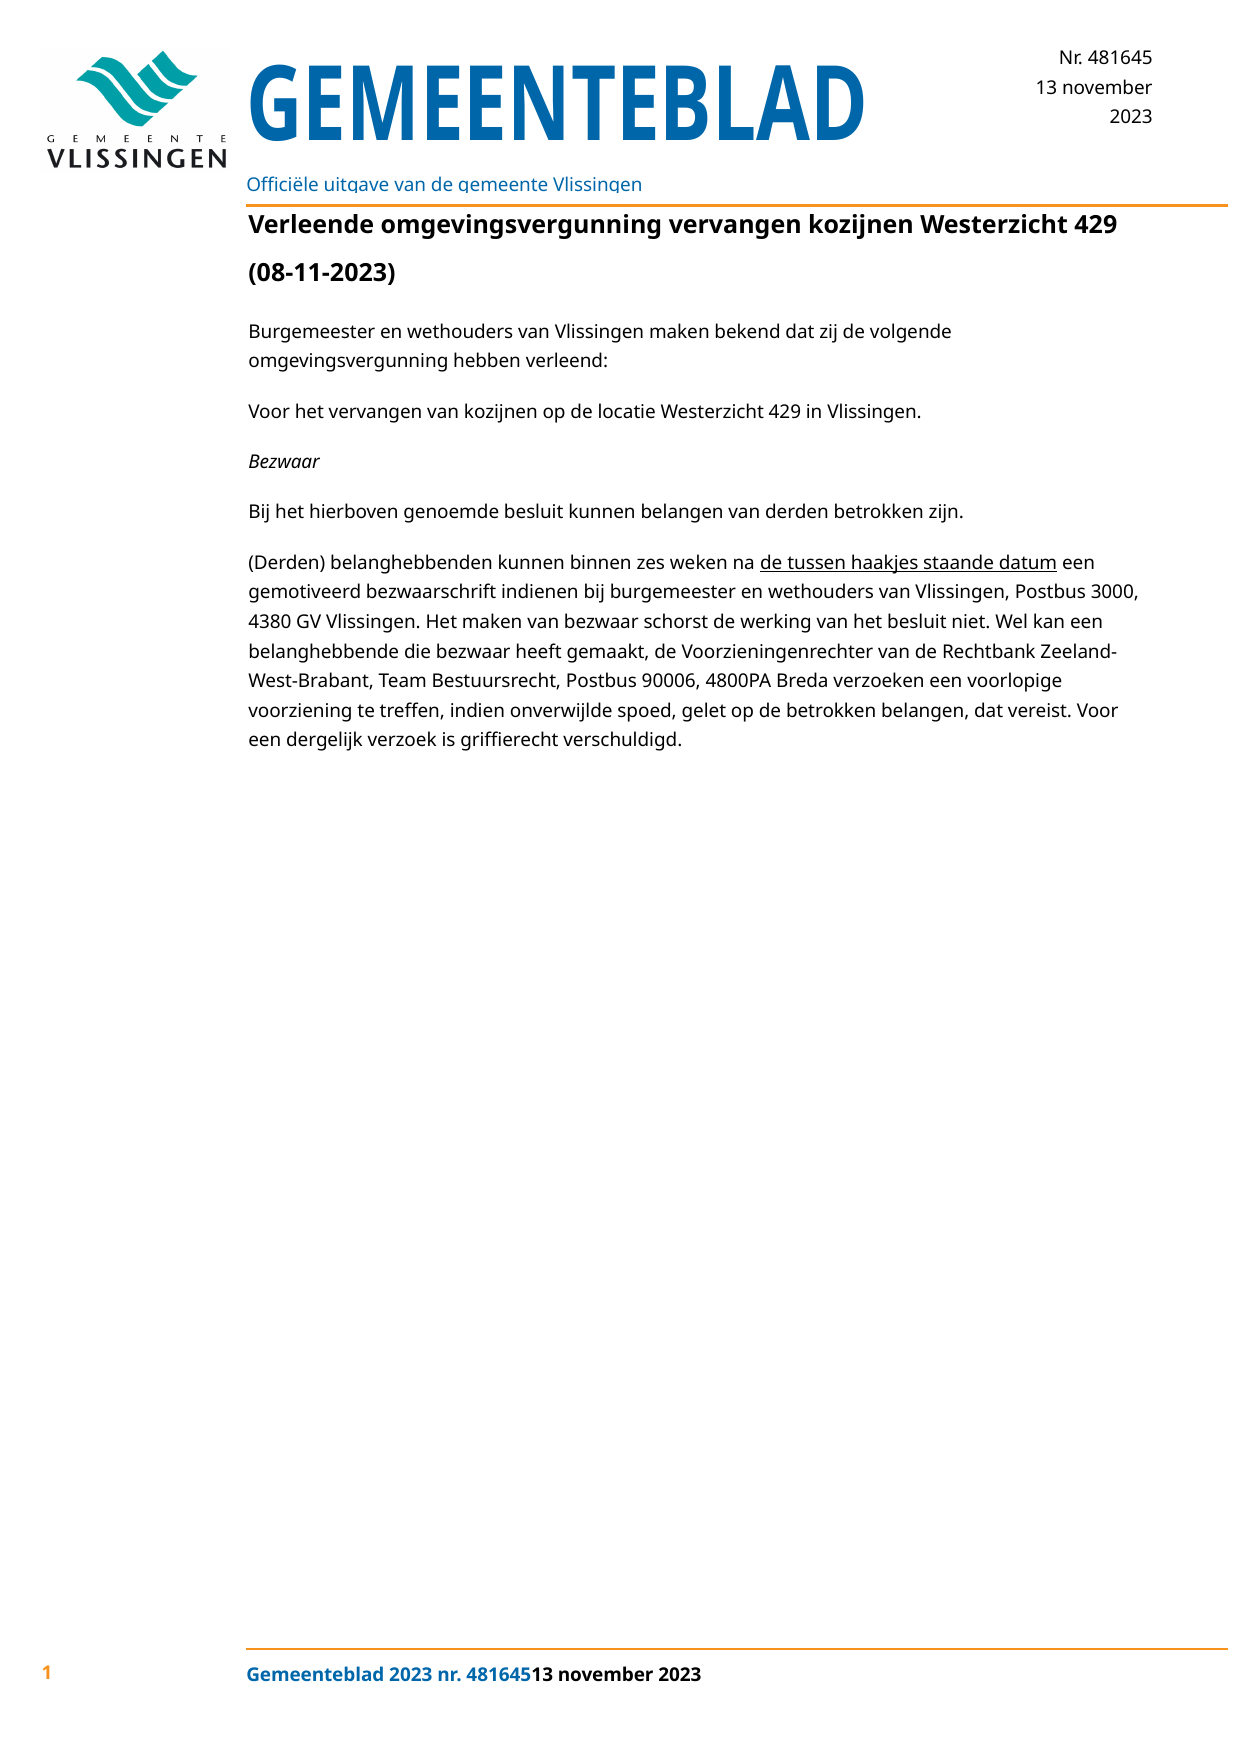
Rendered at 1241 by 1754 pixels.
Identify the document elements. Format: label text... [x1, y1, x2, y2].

text Verleende omgevingsvergunning vervangen kozijnen Westerzicht 429 (08-11-2023) [248, 207, 1152, 288]
picture [41, 47, 231, 172]
text Voor het vervangen van kozijnen op de locatie Westerzicht 429 in Vlissingen. [248, 398, 1152, 424]
text Bij het hierboven genoemde besluit kunnen belangen van derden betrokken zijn. [248, 499, 1152, 524]
text Burgemeester en wethouders van Vlissingen maken bekend dat zij de volgende omgevingsvergunning hebben verleend: [248, 318, 1152, 373]
text (Derden) belanghebbenden kunnen binnen zes weken na de tussen haakjes staande datum een gemotiveerd bezwaarschrift indienen bij burgemeester en wethouders van Vlissingen, Postbus 3000, 4380 GV Vlissingen. Het maken van bezwaar schorst de werking van het besluit niet. Wel kan een belanghebbende die bezwaar heeft gemaakt, de Voorzieningenrechter van de Rechtbank Zeeland-West-Brabant, Team Bestuursrecht, Postbus 90006, 4800PA Breda verzoeken een voorlopige voorziening te treffen, indien onverwijlde spoed, gelet op de betrokken belangen, dat vereist. Voor een dergelijk verzoek is griffierecht verschuldigd. [248, 549, 1152, 752]
text Bezwaar [248, 448, 1152, 474]
